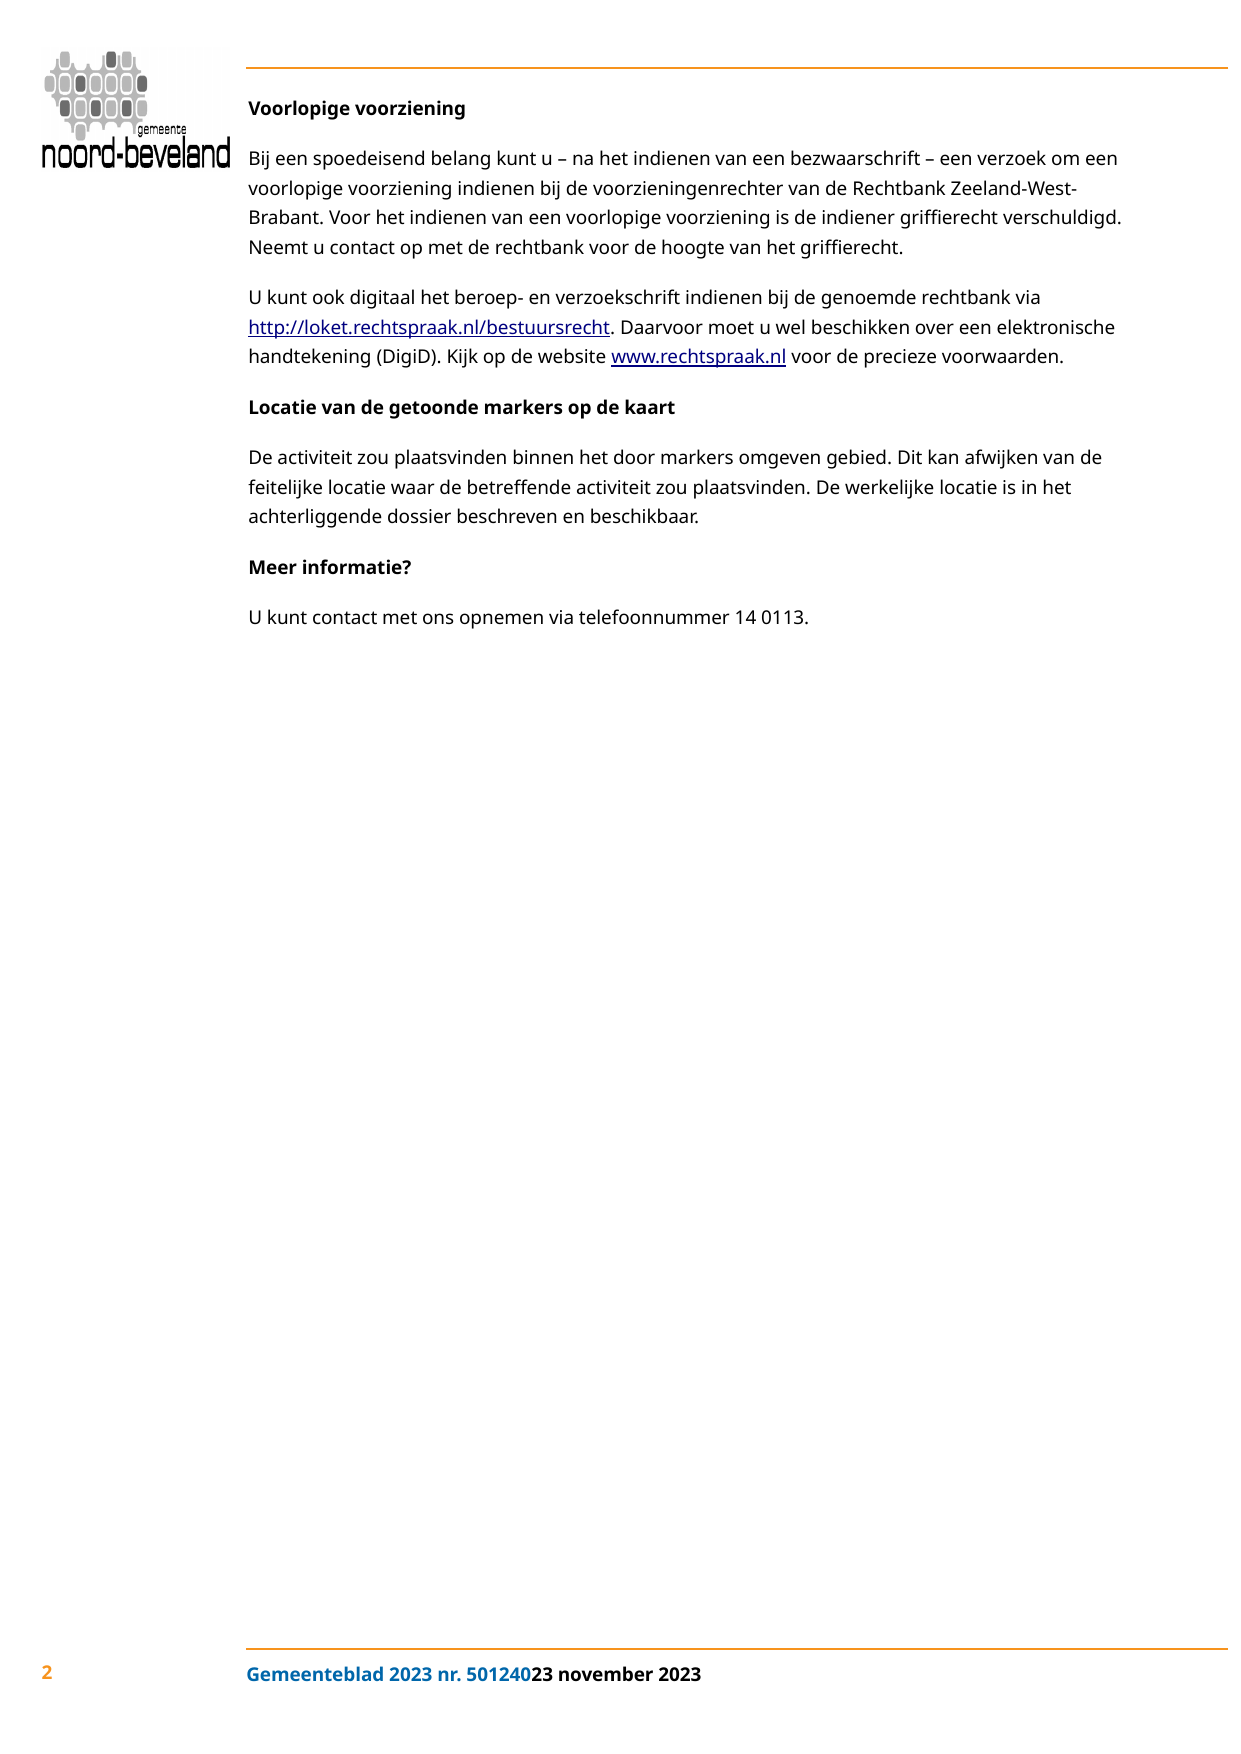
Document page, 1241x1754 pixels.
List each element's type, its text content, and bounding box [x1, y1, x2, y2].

text Bij een spoedeisend belang kunt u – na het indienen van een bezwaarschrift – een verzoek om een voorlopige voorziening indienen bij de voorzieningenrechter van de Rechtbank Zeeland-West-Brabant. Voor het indienen van een voorlopige voorziening is de indiener griffierecht verschuldigd. Neemt u contact op met de rechtbank voor de hoogte van het griffierecht. [248, 145, 1152, 260]
picture [41, 47, 231, 172]
text Locatie van de getoonde markers op de kaart [248, 394, 1152, 420]
text U kunt contact met ons opnemen via telefoonnummer 14 0113. [248, 604, 1152, 630]
text Meer informatie? [248, 554, 1152, 580]
text Voorlopige voorziening [248, 95, 1152, 121]
text De activiteit zou plaatsvinden binnen het door markers omgeven gebied. Dit kan afwijken van de feitelijke locatie waar de betreffende activiteit zou plaatsvinden. De werkelijke locatie is in het achterliggende dossier beschreven en beschikbaar. [248, 444, 1152, 529]
text U kunt ook digitaal het beroep- en verzoekschrift indienen bij de genoemde rechtbank via http://loket.rechtspraak.nl/bestuursrecht. Daarvoor moet u wel beschikken over een elektronische handtekening (DigiD). Kijk op de website www.rechtspraak.nl voor de precieze voorwaarden. [248, 284, 1152, 369]
